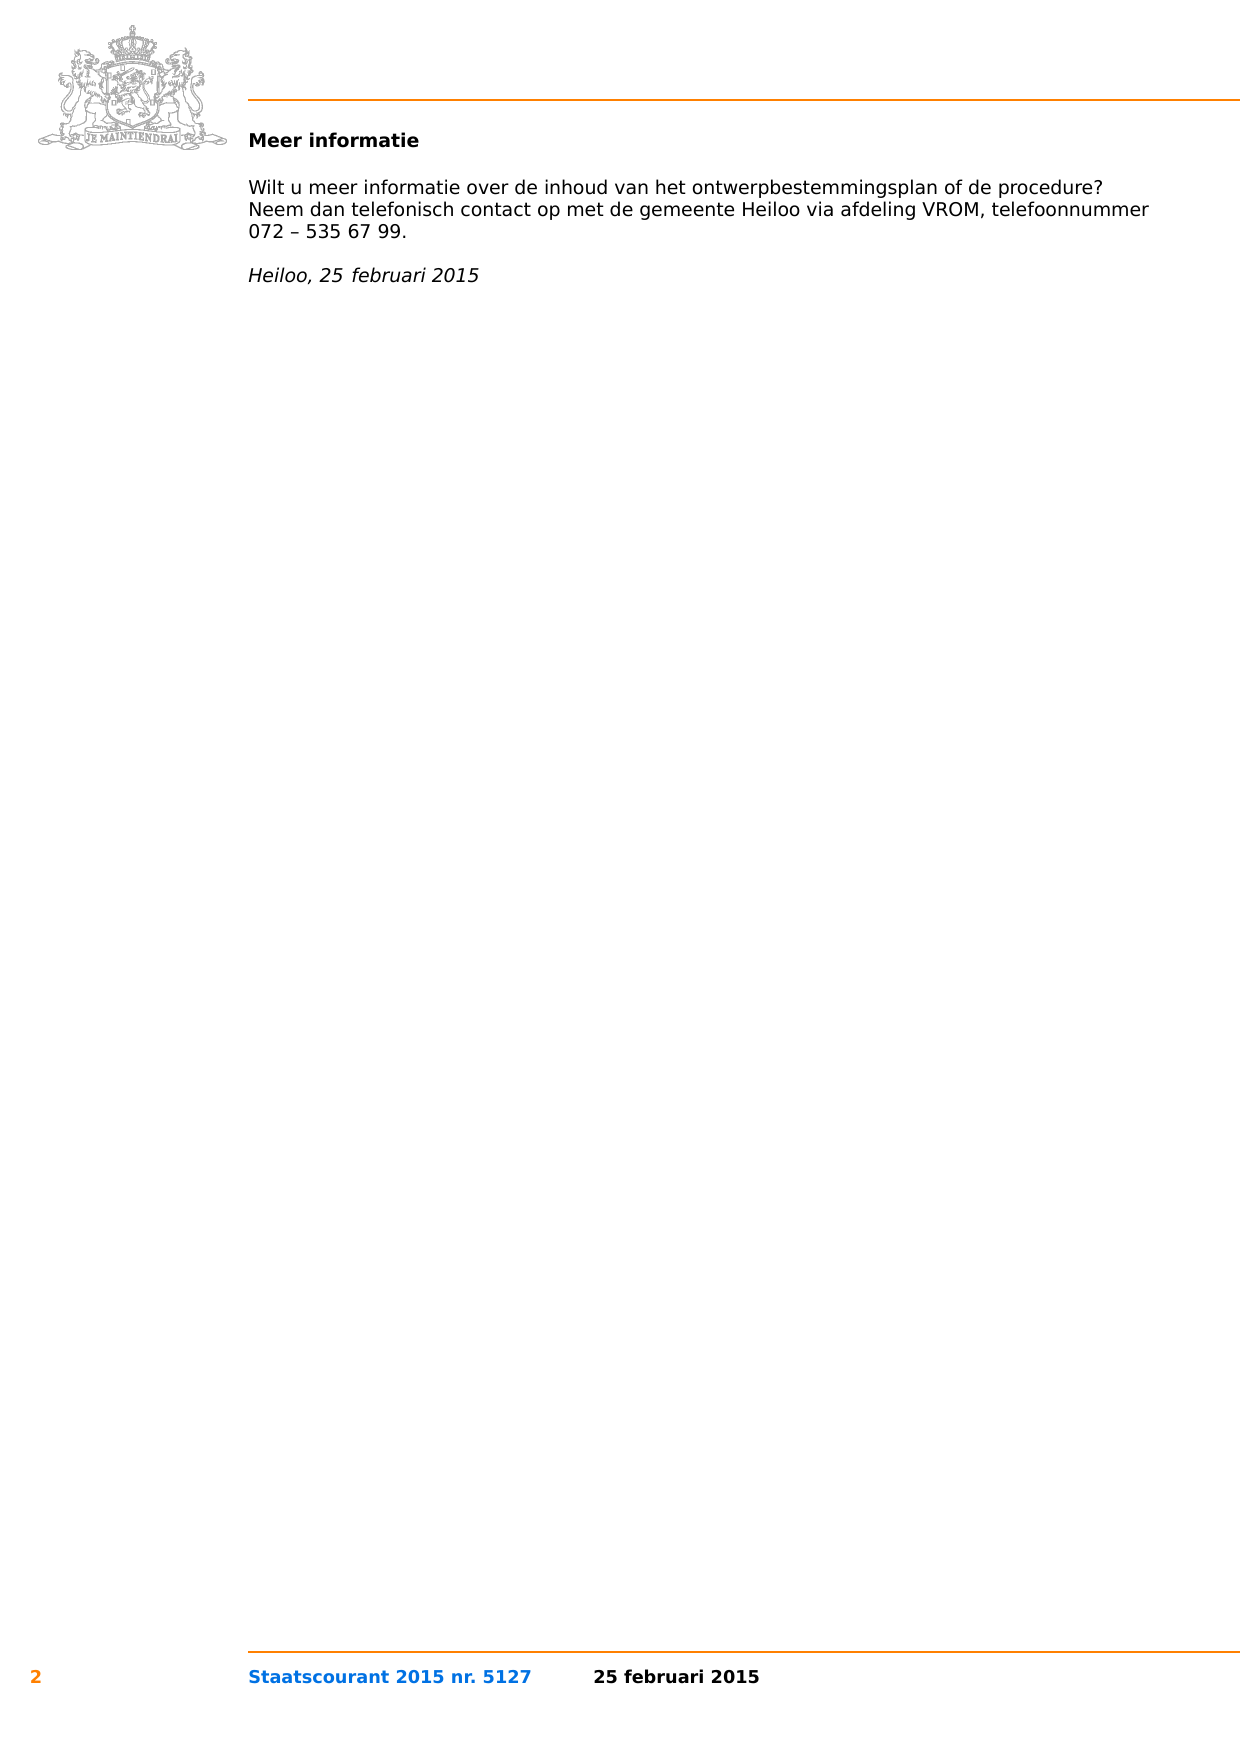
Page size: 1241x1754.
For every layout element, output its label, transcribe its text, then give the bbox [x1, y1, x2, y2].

subtitle Meer informatie [248, 130, 1163, 152]
picture [38, 25, 227, 150]
text Heiloo, 25 februari 2015 [248, 265, 1163, 287]
text Wilt u meer informatie over de inhoud van het ontwerpbestemmingsplan of de procedure? Neem dan telefonisch contact op met de gemeente Heiloo via afdeling VROM, telefoonnummer 072 – 535 67 99. [248, 177, 1163, 243]
